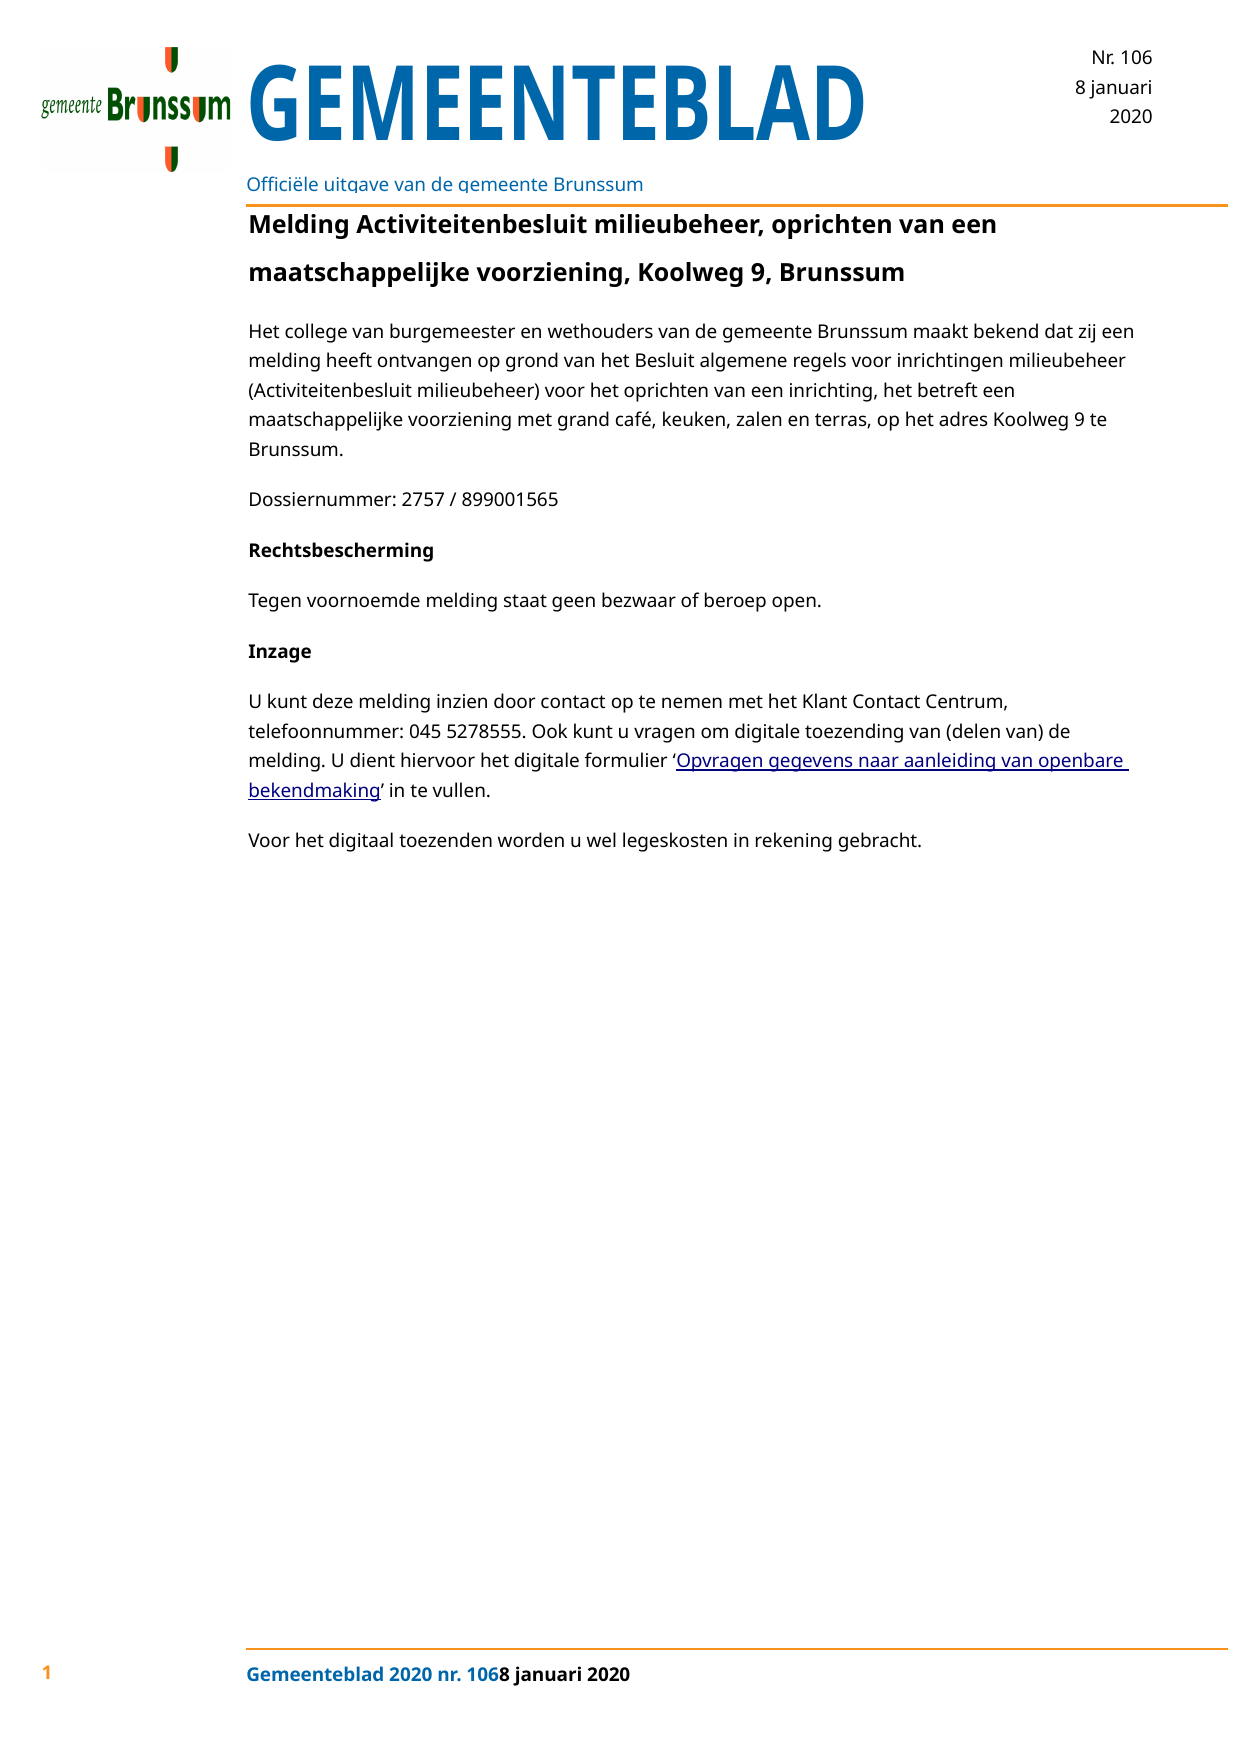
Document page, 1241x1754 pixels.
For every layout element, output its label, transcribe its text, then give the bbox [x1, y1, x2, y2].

text Het college van burgemeester en wethouders van de gemeente Brunssum maakt bekend dat zij een melding heeft ontvangen op grond van het Besluit algemene regels voor inrichtingen milieubeheer (Activiteitenbesluit milieubeheer) voor het oprichten van een inrichting, het betreft een maatschappelijke voorziening met grand café, keuken, zalen en terras, op het adres Koolweg 9 te Brunssum. [248, 318, 1152, 462]
text Inzage [248, 638, 1152, 664]
text Dossiernummer: 2757 / 899001565 [248, 487, 1152, 512]
text Rechtsbescherming [248, 537, 1152, 563]
text Voor het digitaal toezenden worden u wel legeskosten in rekening gebracht. [248, 827, 1152, 853]
picture [41, 47, 231, 172]
text Melding Activiteitenbesluit milieubeheer, oprichten van een maatschappelijke voorziening, Koolweg 9, Brunssum [248, 207, 1152, 288]
text U kunt deze melding inzien door contact op te nemen met het Klant Contact Centrum, telefoonnummer: 045 5278555. Ook kunt u vragen om digitale toezending van (delen van) de melding. U dient hiervoor het digitale formulier ‘Opvragen gegevens naar aanleiding van openbare bekendmaking’ in te vullen. [248, 688, 1152, 803]
text Tegen voornoemde melding staat geen bezwaar of beroep open. [248, 587, 1152, 613]
